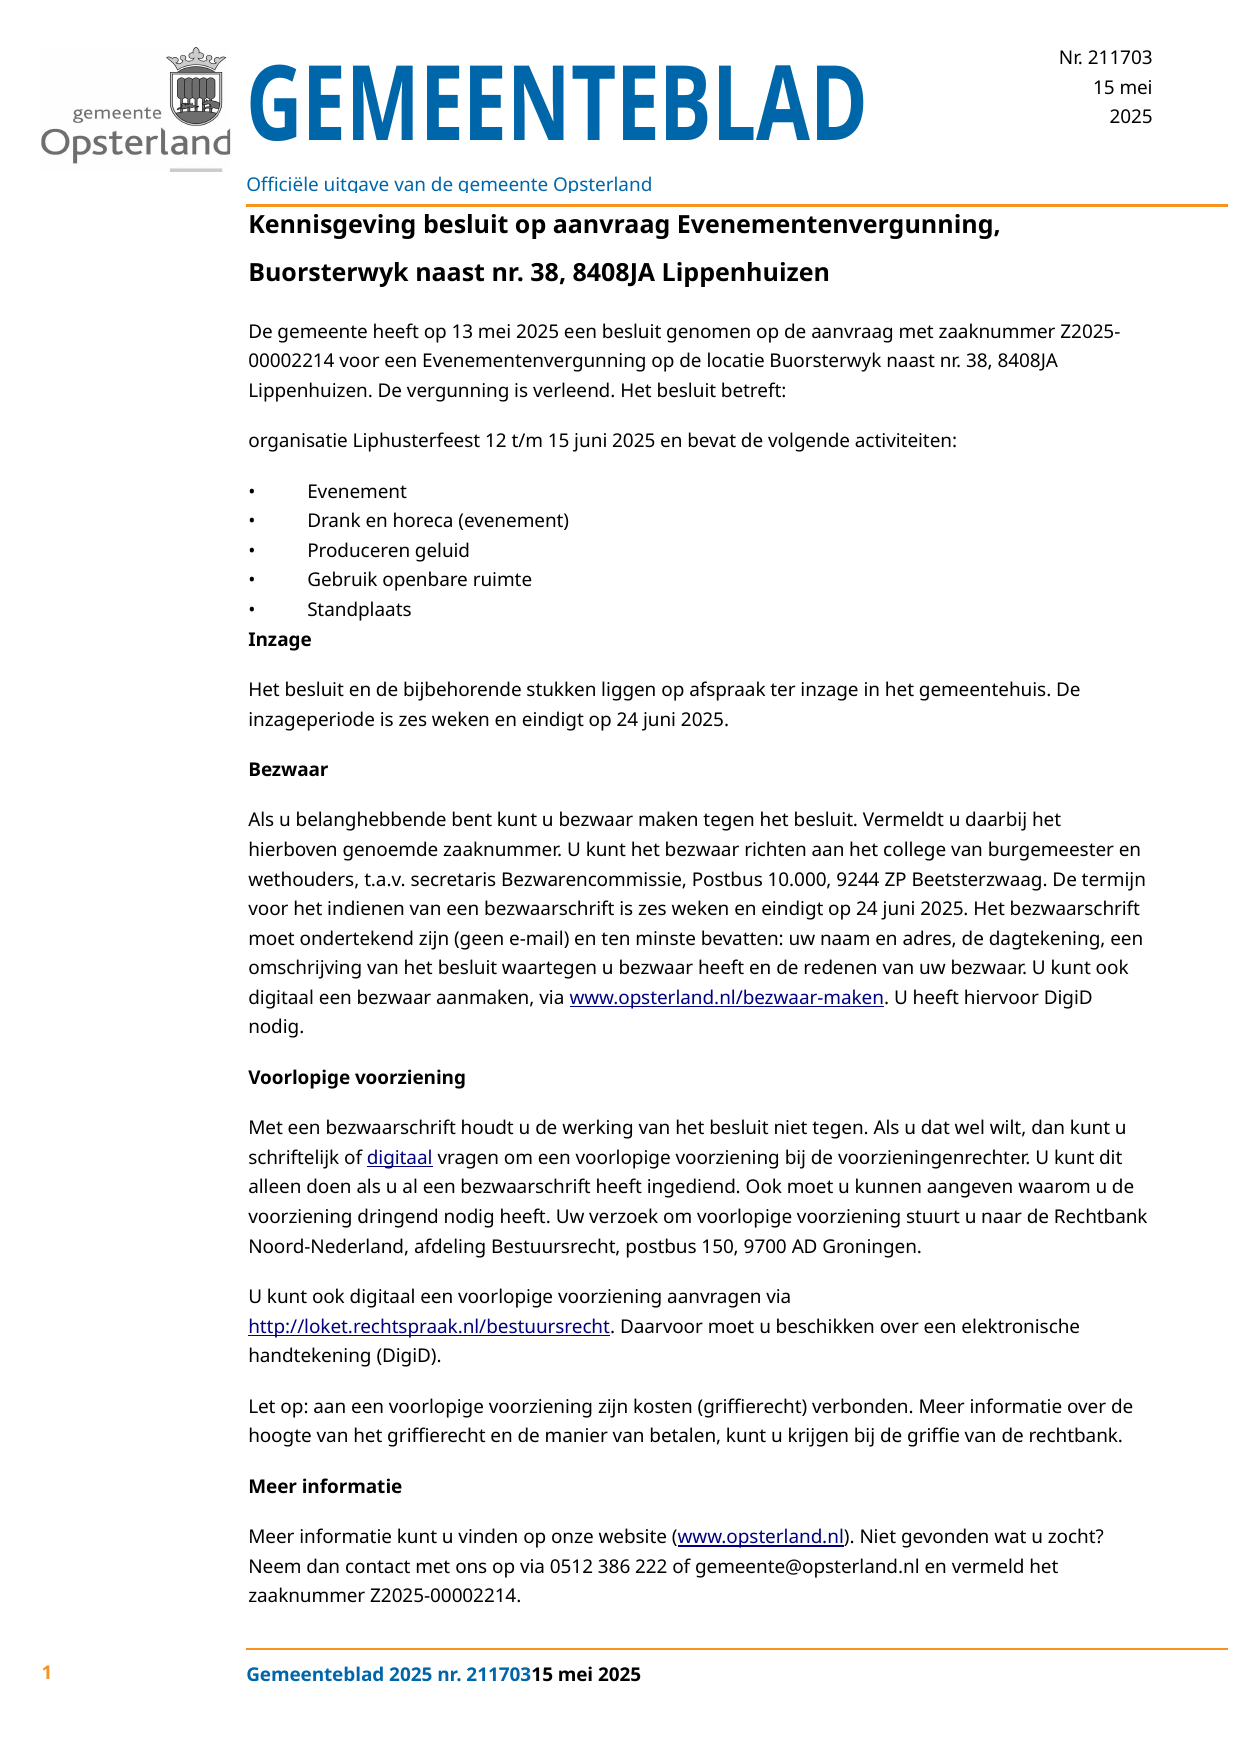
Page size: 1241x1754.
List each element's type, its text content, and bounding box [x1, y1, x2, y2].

text Het besluit en de bijbehorende stukken liggen op afspraak ter inzage in het gemeentehuis. De inzageperiode is zes weken en eindigt op 24 juni 2025. [248, 676, 1152, 732]
list Standplaats [248, 596, 1152, 622]
picture [41, 47, 231, 172]
text Met een bezwaarschrift houdt u de werking van het besluit niet tegen. Als u dat wel wilt, dan kunt u schriftelijk of digitaal vragen om een voorlopige voorziening bij de voorzieningenrechter. U kunt dit alleen doen als u al een bezwaarschrift heeft ingediend. Ook moet u kunnen aangeven waarom u de voorziening dringend nodig heeft. Uw verzoek om voorlopige voorziening stuurt u naar de Rechtbank Noord-Nederland, afdeling Bestuursrecht, postbus 150, 9700 AD Groningen. [248, 1114, 1152, 1259]
text Meer informatie [248, 1473, 1152, 1499]
text Inzage [248, 626, 1152, 652]
list Produceren geluid [248, 537, 1152, 563]
list Evenement [248, 478, 1152, 504]
text Kennisgeving besluit op aanvraag Evenementenvergunning, Buorsterwyk naast nr. 38, 8408JA Lippenhuizen [248, 207, 1152, 288]
text organisatie Liphusterfeest 12 t/m 15 juni 2025 en bevat de volgende activiteiten: [248, 427, 1152, 453]
list Drank en horeca (evenement) [248, 507, 1152, 533]
text Let op: aan een voorlopige voorziening zijn kosten (griffierecht) verbonden. Meer informatie over de hoogte van het griffierecht en de manier van betalen, kunt u krijgen bij de griffie van de rechtbank. [248, 1393, 1152, 1448]
text De gemeente heeft op 13 mei 2025 een besluit genomen op de aanvraag met zaaknummer Z2025-00002214 voor een Evenementenvergunning op de locatie Buorsterwyk naast nr. 38, 8408JA Lippenhuizen. De vergunning is verleend. Het besluit betreft: [248, 318, 1152, 403]
text Meer informatie kunt u vinden op onze website (www.opsterland.nl). Niet gevonden wat u zocht? Neem dan contact met ons op via 0512 386 222 of gemeente@opsterland.nl en vermeld het zaaknummer Z2025-00002214. [248, 1523, 1152, 1608]
list Gebruik openbare ruimte [248, 567, 1152, 592]
text Als u belanghebbende bent kunt u bezwaar maken tegen het besluit. Vermeldt u daarbij het hierboven genoemde zaaknummer. U kunt het bezwaar richten aan het college van burgemeester en wethouders, t.a.v. secretaris Bezwarencommissie, Postbus 10.000, 9244 ZP Beetsterzwaag. De termijn voor het indienen van een bezwaarschrift is zes weken en eindigt op 24 juni 2025. Het bezwaarschrift moet ondertekend zijn (geen e-mail) en ten minste bevatten: uw naam en adres, de dagtekening, een omschrijving van het besluit waartegen u bezwaar heeft en de redenen van uw bezwaar. U kunt ook digitaal een bezwaar aanmaken, via www.opsterland.nl/bezwaar-maken. U heeft hiervoor DigiD nodig. [248, 807, 1152, 1039]
text Voorlopige voorziening [248, 1064, 1152, 1090]
text U kunt ook digitaal een voorlopige voorziening aanvragen via http://loket.rechtspraak.nl/bestuursrecht. Daarvoor moet u beschikken over een elektronische handtekening (DigiD). [248, 1283, 1152, 1368]
text Bezwaar [248, 756, 1152, 782]
